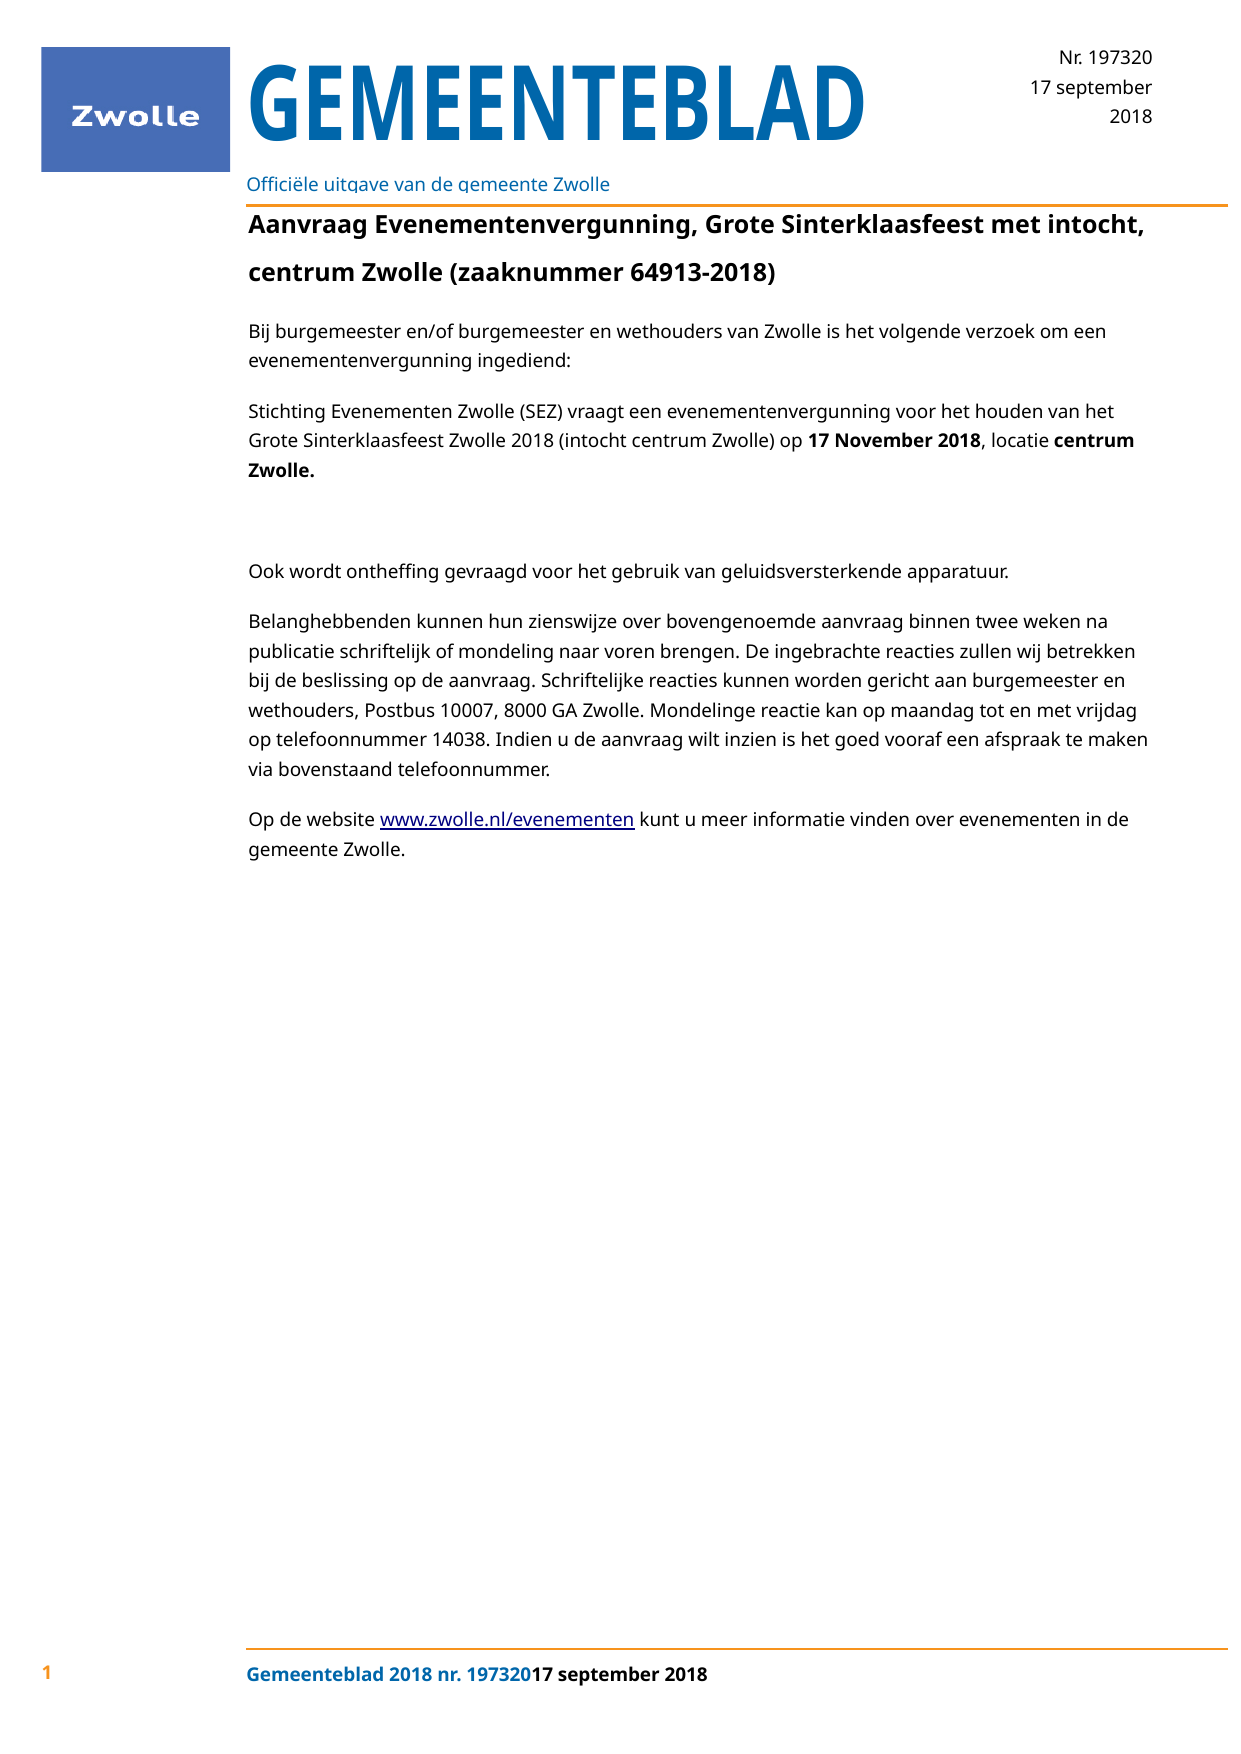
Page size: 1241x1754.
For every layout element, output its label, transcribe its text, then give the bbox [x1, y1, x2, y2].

text Aanvraag Evenementenvergunning, Grote Sinterklaasfeest met intocht, centrum Zwolle (zaaknummer 64913-2018) [248, 207, 1152, 288]
text Op de website www.zwolle.nl/evenementen kunt u meer informatie vinden over evenementen in de gemeente Zwolle. [248, 807, 1152, 862]
text Stichting Evenementen Zwolle (SEZ) vraagt een evenementenvergunning voor het houden van het Grote Sinterklaasfeest Zwolle 2018 (intocht centrum Zwolle) op 17 November 2018, locatie centrum Zwolle. [248, 398, 1152, 483]
text Bij burgemeester en/of burgemeester en wethouders van Zwolle is het volgende verzoek om een evenementenvergunning ingediend: [248, 318, 1152, 373]
text Belanghebbenden kunnen hun zienswijze over bovengenoemde aanvraag binnen twee weken na publicatie schriftelijk of mondeling naar voren brengen. De ingebrachte reacties zullen wij betrekken bij de beslissing op de aanvraag. Schriftelijke reacties kunnen worden gericht aan burgemeester en wethouders, Postbus 10007, 8000 GA Zwolle. Mondelinge reactie kan op maandag tot en met vrijdag op telefoonnummer 14038. Indien u de aanvraag wilt inzien is het goed vooraf een afspraak te maken via bovenstaand telefoonnummer. [248, 608, 1152, 782]
picture [41, 47, 231, 172]
text Ook wordt ontheffing gevraagd voor het gebruik van geluidsversterkende apparatuur. [248, 558, 1152, 584]
